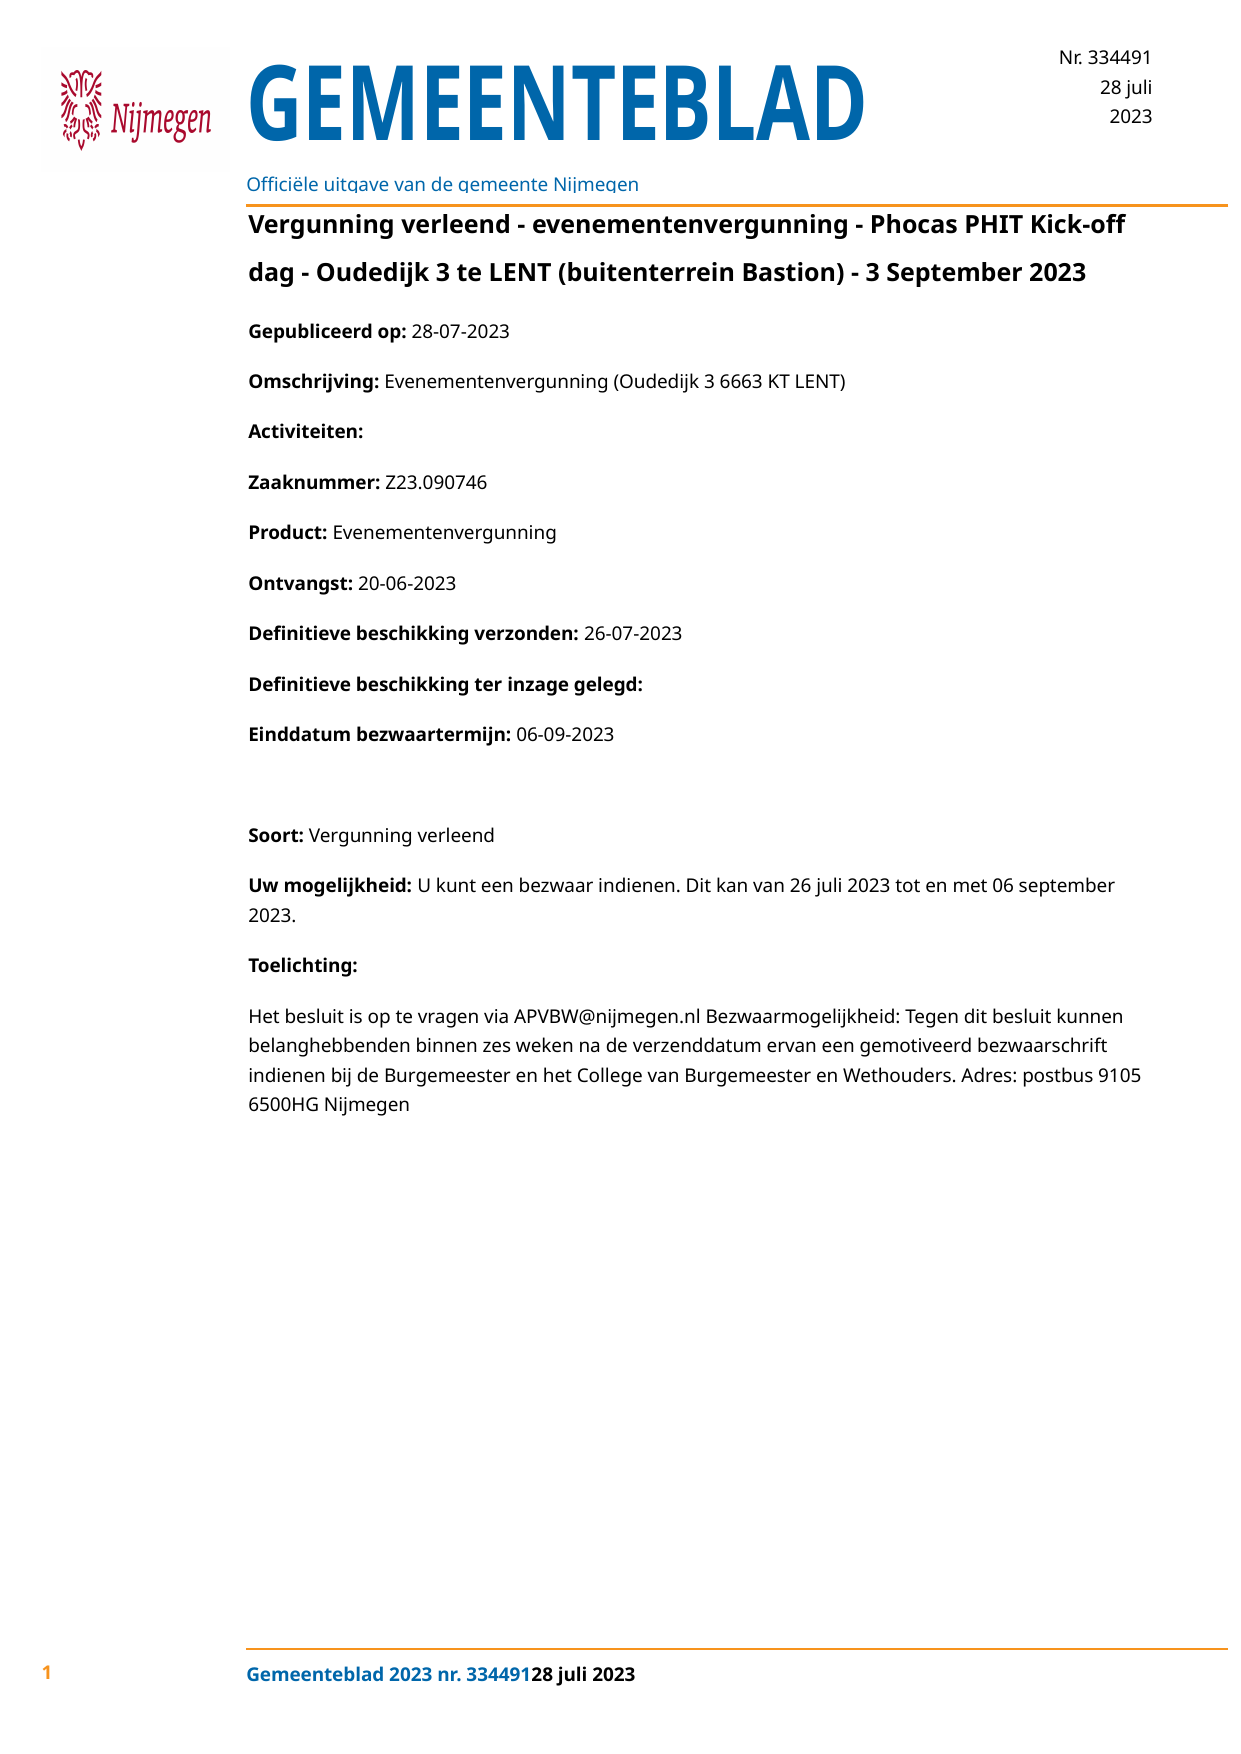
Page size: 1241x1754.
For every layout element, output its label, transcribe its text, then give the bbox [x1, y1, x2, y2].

text Ontvangst: 20-06-2023 [248, 570, 1152, 596]
text Toelichting: [248, 952, 1152, 978]
text Soort: Vergunning verleend [248, 822, 1152, 848]
text Omschrijving: Evenementenvergunning (Oudedijk 3 6663 KT LENT) [248, 368, 1152, 394]
text Definitieve beschikking ter inzage gelegd: [248, 671, 1152, 697]
text Activiteiten: [248, 419, 1152, 444]
text Uw mogelijkheid: U kunt een bezwaar indienen. Dit kan van 26 juli 2023 tot en met 06 september 2023. [248, 872, 1152, 928]
text Einddatum bezwaartermijn: 06-09-2023 [248, 721, 1152, 747]
text Vergunning verleend - evenementenvergunning - Phocas PHIT Kick-off dag - Oudedijk 3 te LENT (buitenterrein Bastion) - 3 September 2023 [248, 207, 1152, 288]
text Het besluit is op te vragen via APVBW@nijmegen.nl Bezwaarmogelijkheid: Tegen dit besluit kunnen belanghebbenden binnen zes weken na de verzenddatum ervan een gemotiveerd bezwaarschrift indienen bij de Burgemeester en het College van Burgemeester en Wethouders. Adres: postbus 9105 6500HG Nijmegen [248, 1003, 1152, 1117]
picture [41, 47, 231, 172]
text Definitieve beschikking verzonden: 26-07-2023 [248, 620, 1152, 646]
text Gepubliceerd op: 28-07-2023 [248, 318, 1152, 344]
text Product: Evenementenvergunning [248, 519, 1152, 545]
text Zaaknummer: Z23.090746 [248, 469, 1152, 495]
